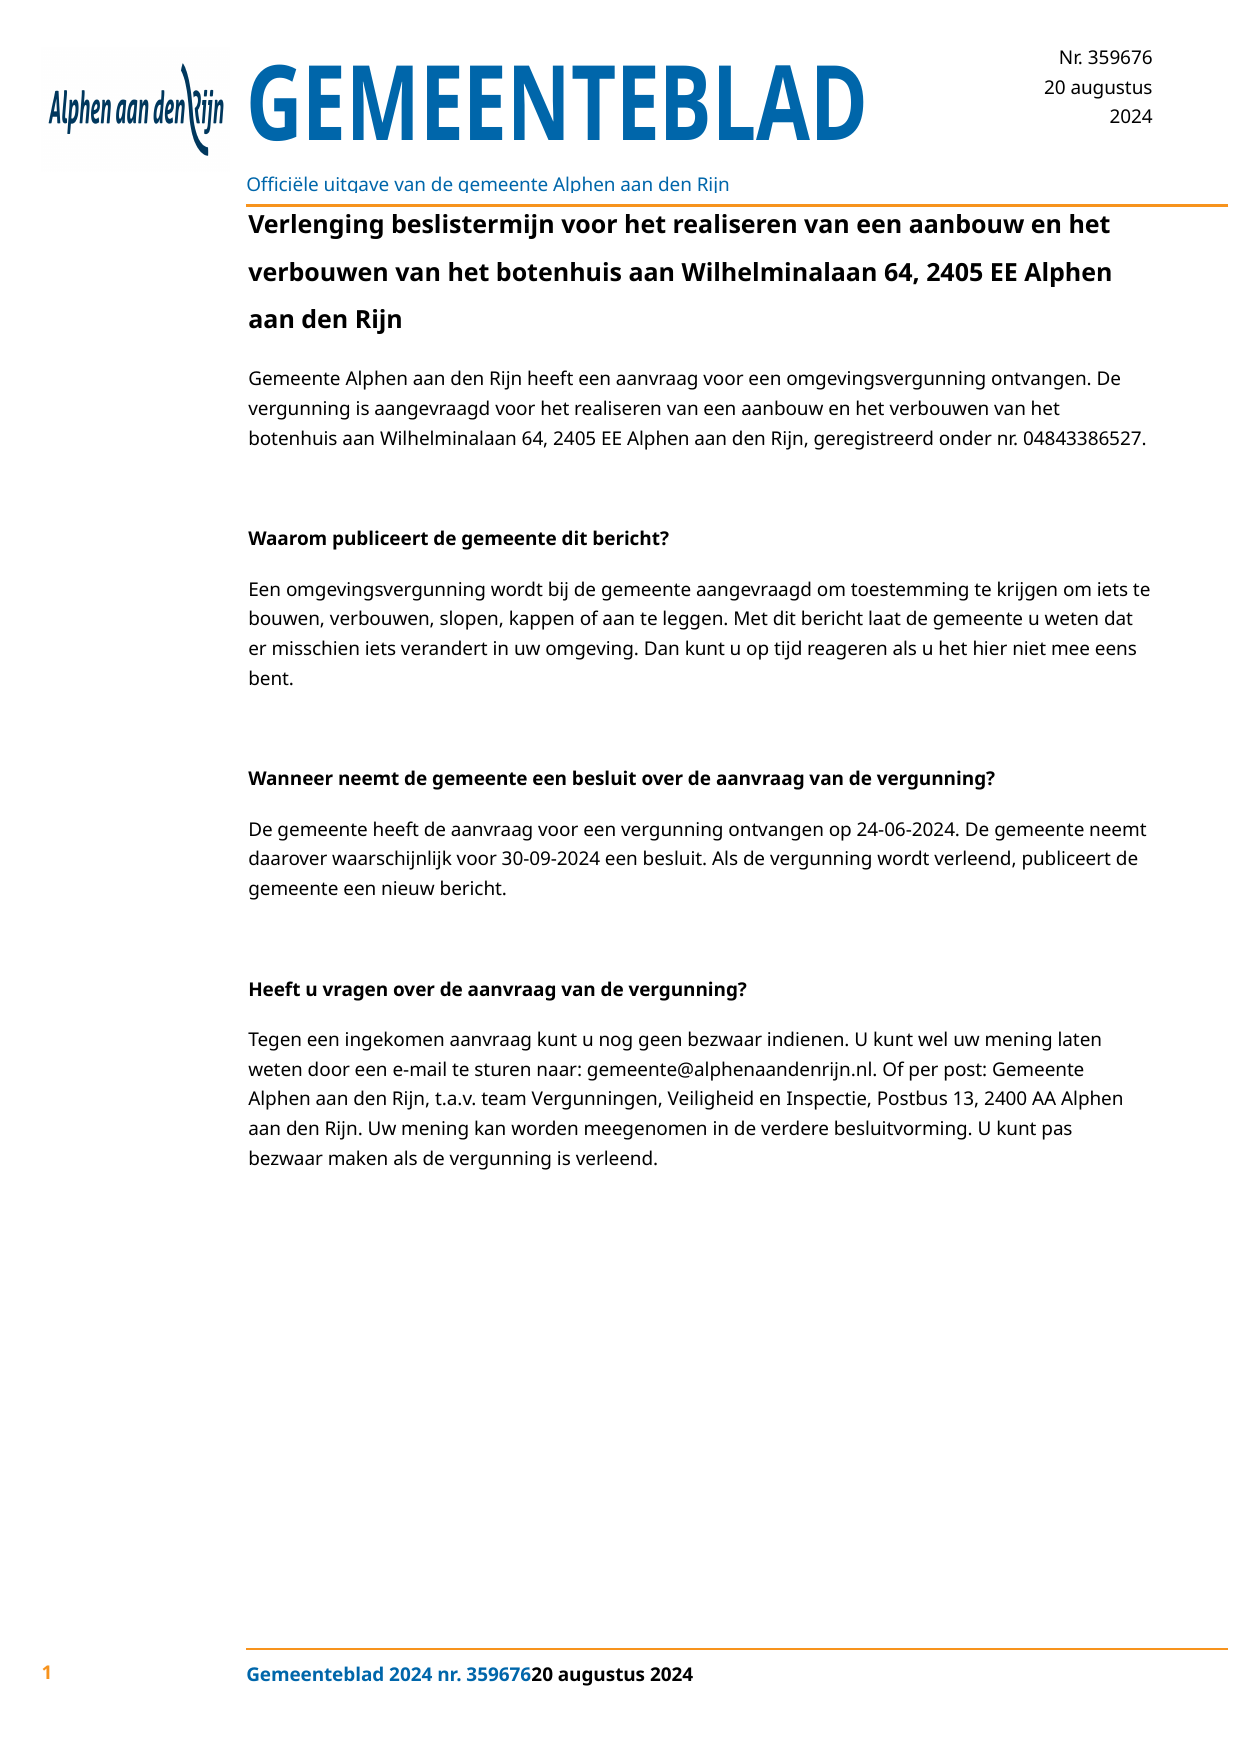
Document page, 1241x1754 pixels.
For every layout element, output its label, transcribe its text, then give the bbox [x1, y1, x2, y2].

text Verlenging beslistermijn voor het realiseren van een aanbouw en het verbouwen van het botenhuis aan Wilhelminalaan 64, 2405 EE Alphen aan den Rijn [248, 207, 1152, 336]
text Gemeente Alphen aan den Rijn heeft een aanvraag voor een omgevingsvergunning ontvangen. De vergunning is aangevraagd voor het realiseren van een aanbouw en het verbouwen van het botenhuis aan Wilhelminalaan 64, 2405 EE Alphen aan den Rijn, geregistreerd onder nr. 04843386527. [248, 366, 1152, 450]
text Een omgevingsvergunning wordt bij de gemeente aangevraagd om toestemming te krijgen om iets te bouwen, verbouwen, slopen, kappen of aan te leggen. Met dit bericht laat de gemeente u weten dat er misschien iets verandert in uw omgeving. Dan kunt u op tijd reageren als u het hier niet mee eens bent. [248, 576, 1152, 690]
text De gemeente heeft de aanvraag voor een vergunning ontvangen op 24-06-2024. De gemeente neemt daarover waarschijnlijk voor 30-09-2024 een besluit. Als de vergunning wordt verleend, publiceert de gemeente een nieuw bericht. [248, 816, 1152, 901]
text Tegen een ingekomen aanvraag kunt u nog geen bezwaar indienen. U kunt wel uw mening laten weten door een e-mail te sturen naar: gemeente@alphenaandenrijn.nl. Of per post: Gemeente Alphen aan den Rijn, t.a.v. team Vergunningen, Veiligheid en Inspectie, Postbus 13, 2400 AA Alphen aan den Rijn. Uw mening kan worden meegenomen in de verdere besluitvorming. U kunt pas bezwaar maken als de vergunning is verleend. [248, 1026, 1152, 1170]
text Wanneer neemt de gemeente een besluit over de aanvraag van de vergunning? [248, 766, 1152, 791]
text Heeft u vragen over de aanvraag van de vergunning? [248, 976, 1152, 1002]
picture [41, 47, 231, 172]
text Waarom publiceert de gemeente dit bericht? [248, 526, 1152, 551]
